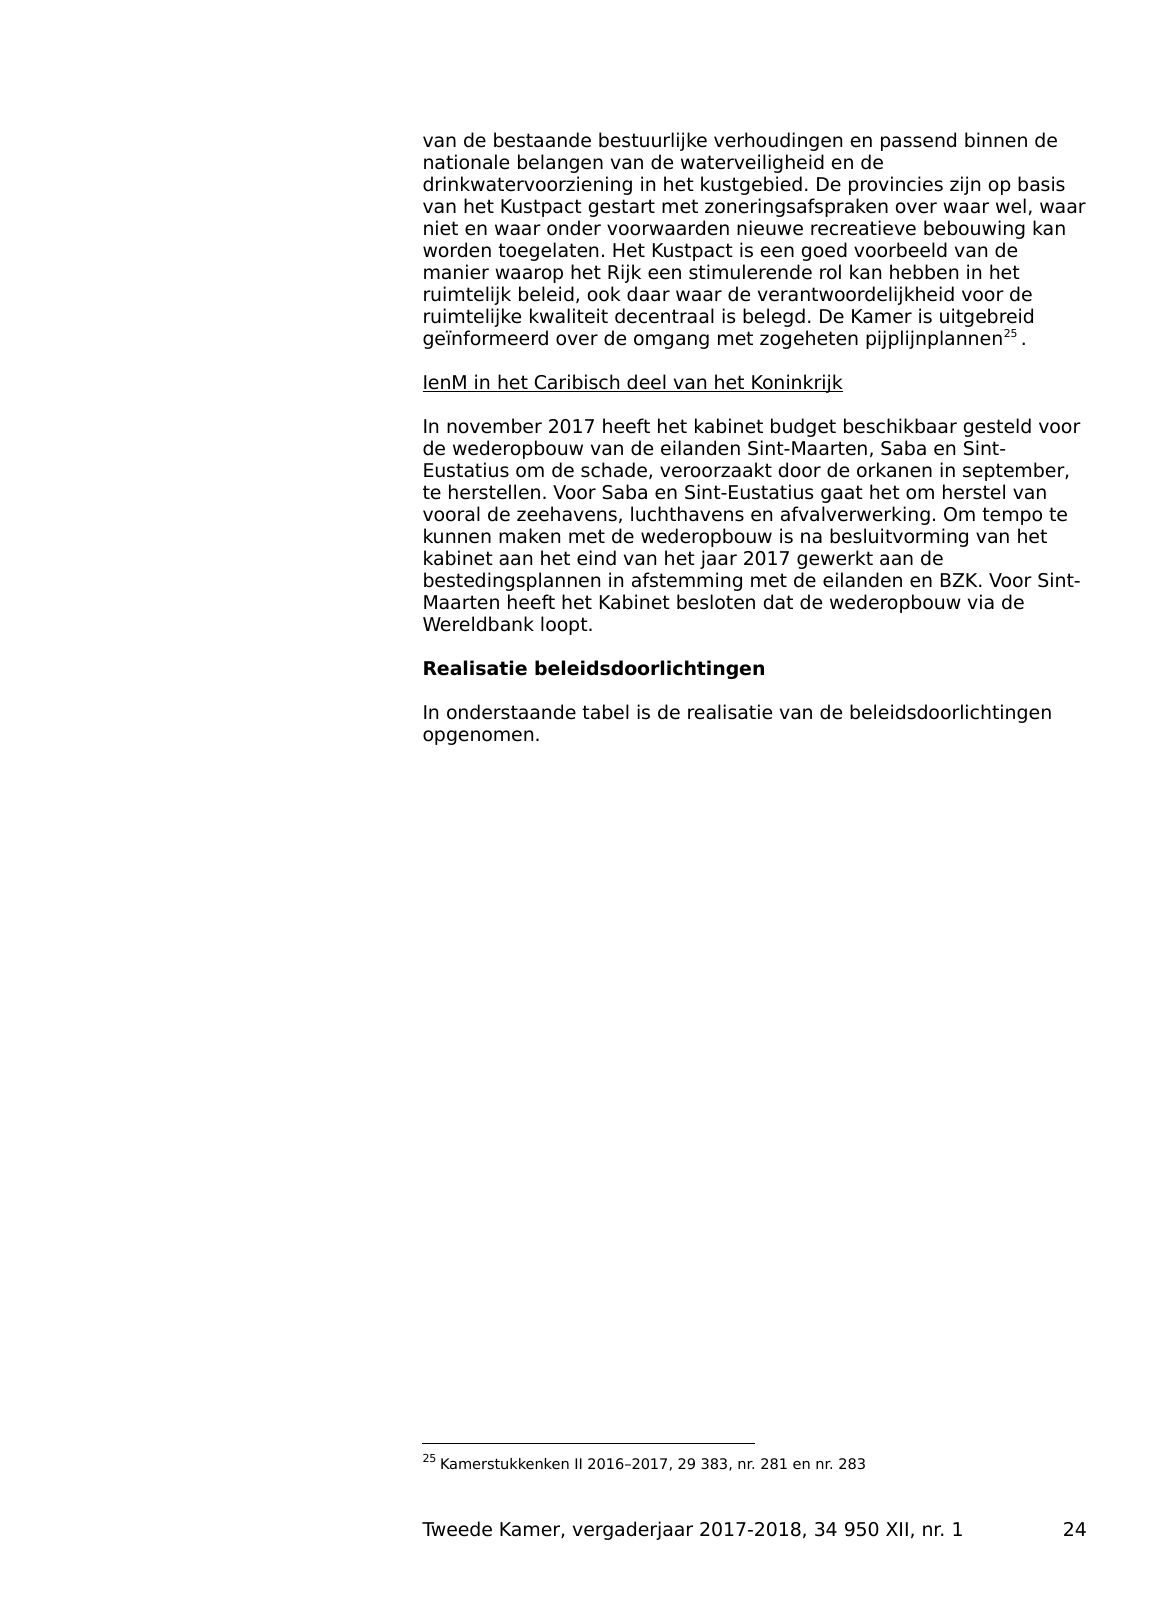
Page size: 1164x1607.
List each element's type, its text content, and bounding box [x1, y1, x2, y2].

text van de bestaande bestuurlijke verhoudingen en passend binnen de nationale belangen van de waterveiligheid en de drinkwatervoorziening in het kustgebied. De provincies zijn op basis van het Kustpact gestart met zoneringsafspraken over waar wel, waar niet en waar onder voorwaarden nieuwe recreatieve bebouwing kan worden toegelaten. Het Kustpact is een goed voorbeeld van de manier waarop het Rijk een stimulerende rol kan hebben in het ruimtelijk beleid, ook daar waar de verantwoordelijkheid voor de ruimtelijke kwaliteit decentraal is belegd. De Kamer is uitgebreid geïnformeerd over de omgang met zogeheten pijplijnplannen. [422, 130, 1087, 350]
text In onderstaande tabel is de realisatie van de beleidsdoorlichtingen opgenomen. [422, 702, 1087, 746]
subtitle Realisatie beleidsdoorlichtingen [422, 658, 1087, 680]
text In november 2017 heeft het kabinet budget beschikbaar gesteld voor de wederopbouw van de eilanden Sint-Maarten, Saba en Sint-Eustatius om de schade, veroorzaakt door de orkanen in september, te herstellen. Voor Saba en Sint-Eustatius gaat het om herstel van vooral de zeehavens, luchthavens en afvalverwerking. Om tempo te kunnen maken met de wederopbouw is na besluitvorming van het kabinet aan het eind van het jaar 2017 gewerkt aan de bestedingsplannen in afstemming met de eilanden en BZK. Voor Sint-Maarten heeft het Kabinet besloten dat de wederopbouw via de Wereldbank loopt. [422, 416, 1087, 636]
subtitle IenM in het Caribisch deel van het Koninkrijk [422, 372, 1087, 394]
text Kamerstukkenken II 2016–2017, 29 383, nr. 281 en nr. 283 [422, 1452, 1087, 1474]
